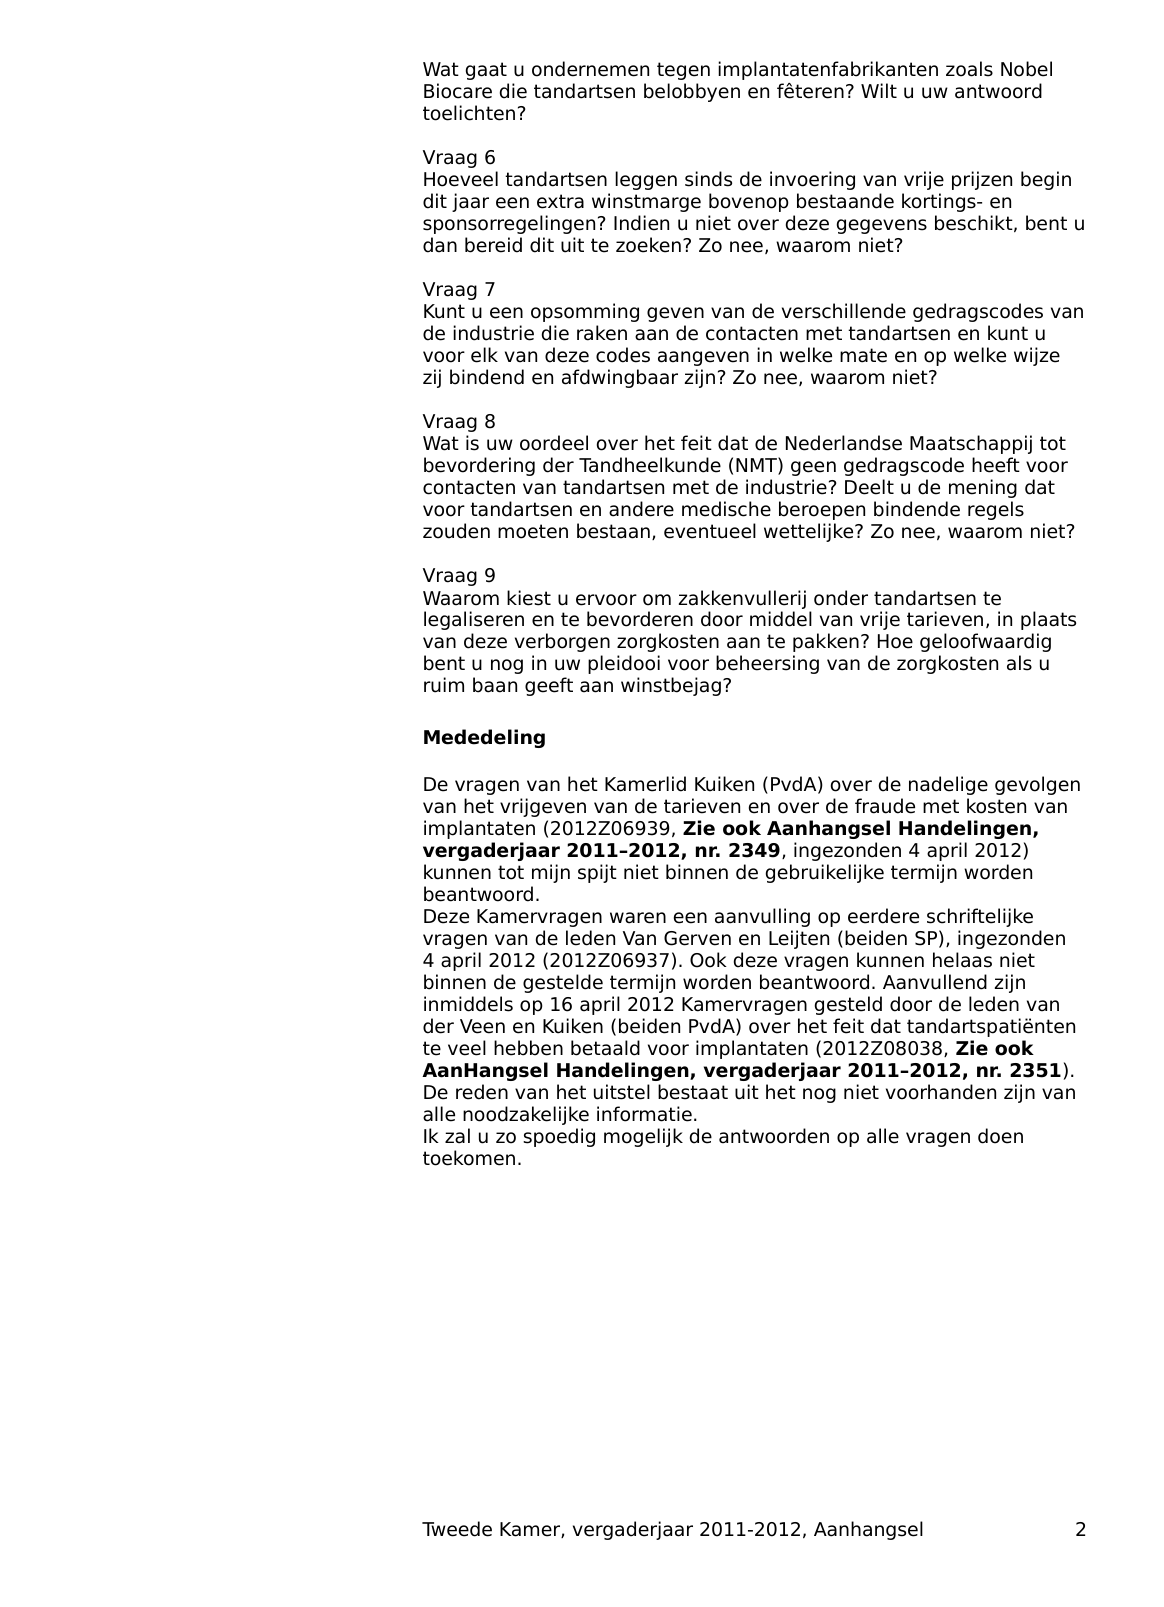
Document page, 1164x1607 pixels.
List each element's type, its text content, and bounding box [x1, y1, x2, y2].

text Vraag 9 [422, 565, 1087, 587]
text Hoeveel tandartsen leggen sinds de invoering van vrije prijzen begin dit jaar een extra winstmarge bovenop bestaande kortings- en sponsorregelingen? Indien u niet over deze gegevens beschikt, bent u dan bereid dit uit te zoeken? Zo nee, waarom niet? [422, 169, 1087, 257]
subtitle Mededeling [422, 727, 1087, 749]
text Wat is uw oordeel over het feit dat de Nederlandse Maatschappij tot bevordering der Tandheelkunde (NMT) geen gedragscode heeft voor contacten van tandartsen met de industrie? Deelt u de mening dat voor tandartsen en andere medische beroepen bindende regels zouden moeten bestaan, eventueel wettelijke? Zo nee, waarom niet? [422, 433, 1087, 543]
text Vraag 7 [422, 279, 1087, 301]
text Vraag 6 [422, 147, 1087, 169]
text De vragen van het Kamerlid Kuiken (PvdA) over de nadelige gevolgen van het vrijgeven van de tarieven en over de fraude met kosten van implantaten (2012Z06939, Zie ook Aanhangsel Handelingen, vergaderjaar 2011–2012, nr. 2349, ingezonden 4 april 2012) kunnen tot mijn spijt niet binnen de gebruikelijke termijn worden beantwoord. [422, 774, 1087, 906]
text Ik zal u zo spoedig mogelijk de antwoorden op alle vragen doen toekomen. [422, 1126, 1087, 1170]
text Vraag 8 [422, 411, 1087, 433]
text Deze Kamervragen waren een aanvulling op eerdere schriftelijke vragen van de leden Van Gerven en Leijten (beiden SP), ingezonden 4 april 2012 (2012Z06937). Ook deze vragen kunnen helaas niet binnen de gestelde termijn worden beantwoord. Aanvullend zijn inmiddels op 16 april 2012 Kamervragen gesteld door de leden van der Veen en Kuiken (beiden PvdA) over het feit dat tandartspatiënten te veel hebben betaald voor implantaten (2012Z08038, Zie ook AanHangsel Handelingen, vergaderjaar 2011–2012, nr. 2351). [422, 906, 1087, 1082]
text Kunt u een opsomming geven van de verschillende gedragscodes van de industrie die raken aan de contacten met tandartsen en kunt u voor elk van deze codes aangeven in welke mate en op welke wijze zij bindend en afdwingbaar zijn? Zo nee, waarom niet? [422, 301, 1087, 389]
text De reden van het uitstel bestaat uit het nog niet voorhanden zijn van alle noodzakelijke informatie. [422, 1082, 1087, 1126]
text Wat gaat u ondernemen tegen implantatenfabrikanten zoals Nobel Biocare die tandartsen belobbyen en fêteren? Wilt u uw antwoord toelichten? [422, 59, 1087, 125]
text Waarom kiest u ervoor om zakkenvullerij onder tandartsen te legaliseren en te bevorderen door middel van vrije tarieven, in plaats van deze verborgen zorgkosten aan te pakken? Hoe geloofwaardig bent u nog in uw pleidooi voor beheersing van de zorgkosten als u ruim baan geeft aan winstbejag? [422, 587, 1087, 697]
